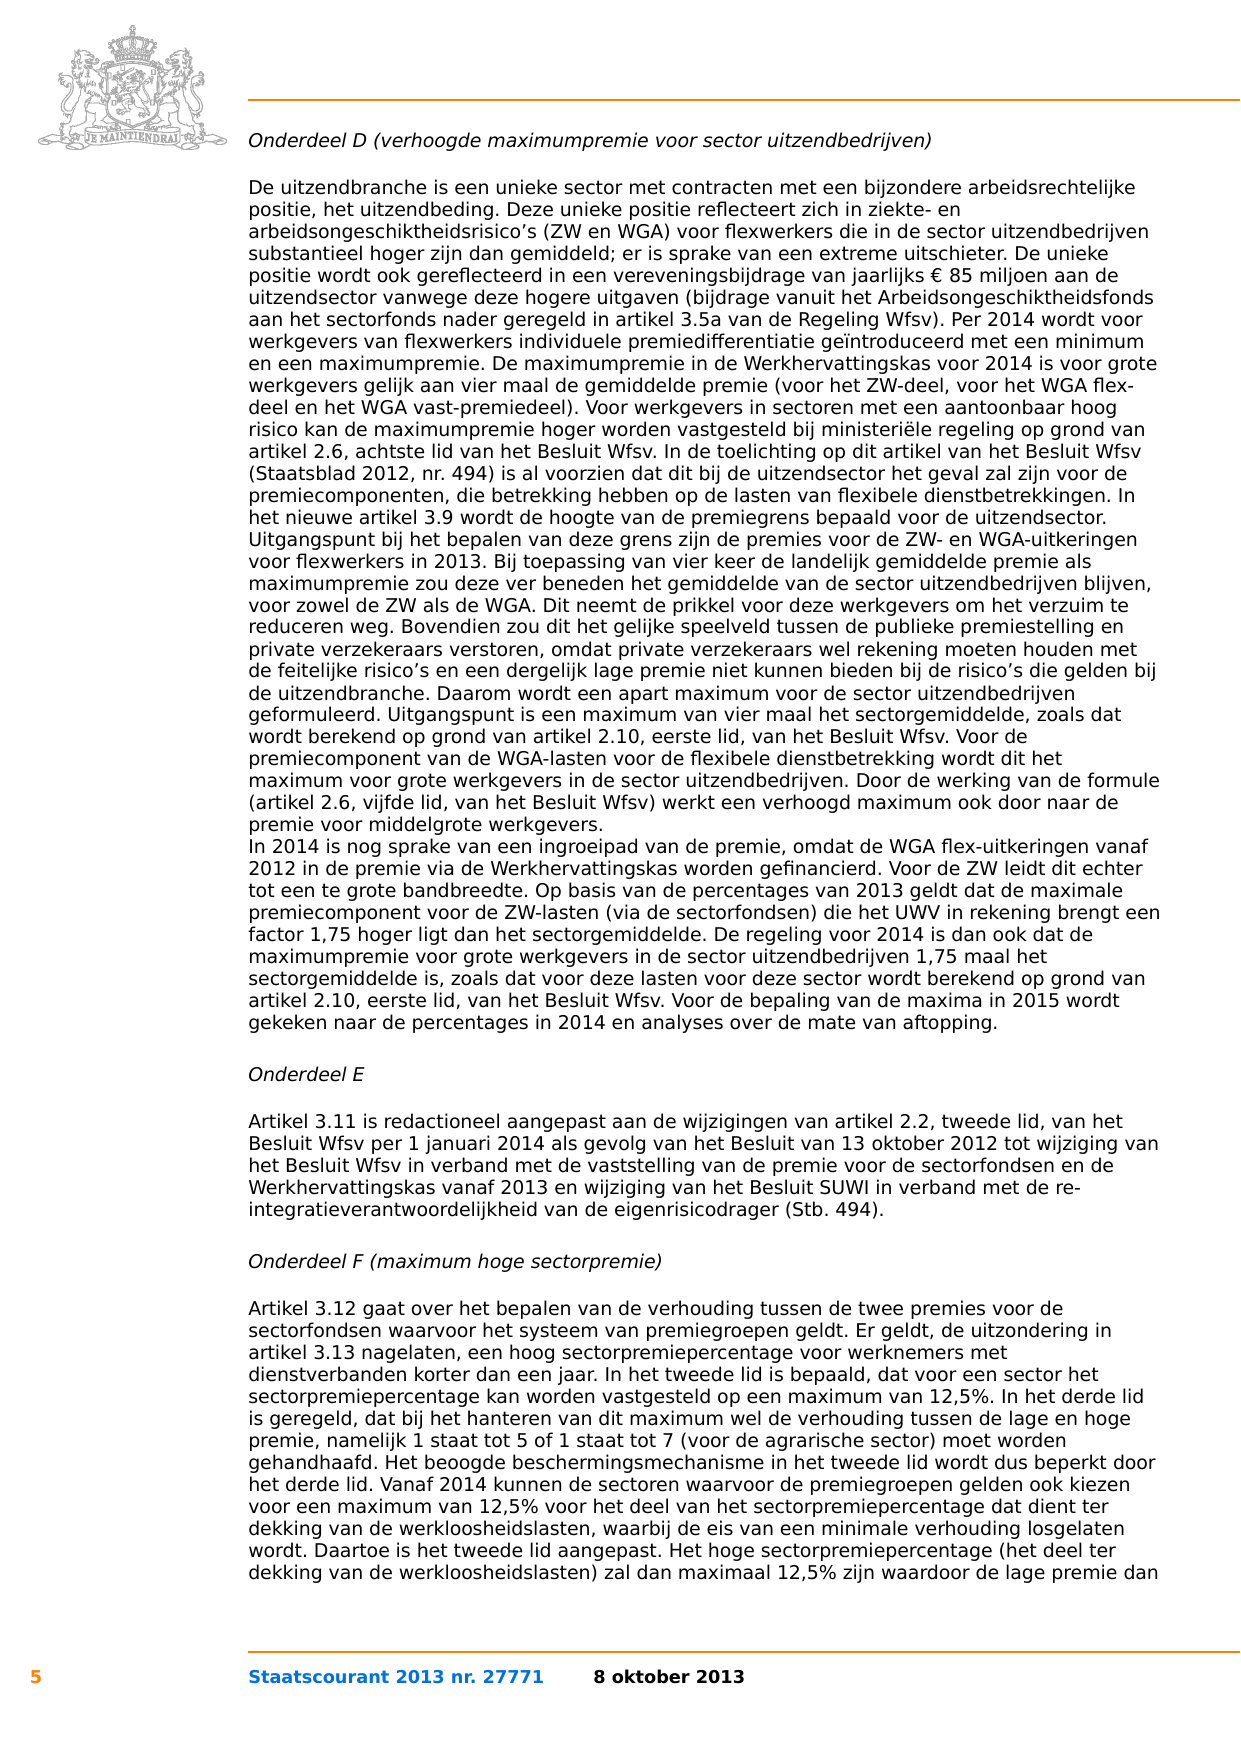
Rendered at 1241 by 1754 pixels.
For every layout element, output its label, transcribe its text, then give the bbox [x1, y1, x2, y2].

picture [38, 25, 227, 150]
text Uitgangspunt bij het bepalen van deze grens zijn de premies voor de ZW- en WGA-uitkeringen voor flexwerkers in 2013. Bij toepassing van vier keer de landelijk gemiddelde premie als maximumpremie zou deze ver beneden het gemiddelde van de sector uitzendbedrijven blijven, voor zowel de ZW als de WGA. Dit neemt de prikkel voor deze werkgevers om het verzuim te reduceren weg. Bovendien zou dit het gelijke speelveld tussen de publieke premiestelling en private verzekeraars verstoren, omdat private verzekeraars wel rekening moeten houden met de feitelijke risico’s en een dergelijk lage premie niet kunnen bieden bij de risico’s die gelden bij de uitzendbranche. Daarom wordt een apart maximum voor de sector uitzendbedrijven geformuleerd. Uitgangspunt is een maximum van vier maal het sectorgemiddelde, zoals dat wordt berekend op grond van artikel 2.10, eerste lid, van het Besluit Wfsv. Voor de premiecomponent van de WGA-lasten voor de flexibele dienstbetrekking wordt dit het maximum voor grote werkgevers in de sector uitzendbedrijven. Door de werking van de formule (artikel 2.6, vijfde lid, van het Besluit Wfsv) werkt een verhoogd maximum ook door naar de premie voor middelgrote werkgevers. [248, 528, 1163, 836]
text De uitzendbranche is een unieke sector met contracten met een bijzondere arbeidsrechtelijke positie, het uitzendbeding. Deze unieke positie reflecteert zich in ziekte- en arbeidsongeschiktheidsrisico’s (ZW en WGA) voor flexwerkers die in de sector uitzendbedrijven substantieel hoger zijn dan gemiddeld; er is sprake van een extreme uitschieter. De unieke positie wordt ook gereflecteerd in een vereveningsbijdrage van jaarlijks € 85 miljoen aan de uitzendsector vanwege deze hogere uitgaven (bijdrage vanuit het Arbeidsongeschiktheidsfonds aan het sectorfonds nader geregeld in artikel 3.5a van de Regeling Wfsv). Per 2014 wordt voor werkgevers van flexwerkers individuele premiedifferentiatie geïntroduceerd met een minimum en een maximumpremie. De maximumpremie in de Werkhervattingskas voor 2014 is voor grote werkgevers gelijk aan vier maal de gemiddelde premie (voor het ZW-deel, voor het WGA flex-deel en het WGA vast-premiedeel). Voor werkgevers in sectoren met een aantoonbaar hoog risico kan de maximumpremie hoger worden vastgesteld bij ministeriële regeling op grond van artikel 2.6, achtste lid van het Besluit Wfsv. In de toelichting op dit artikel van het Besluit Wfsv (Staatsblad 2012, nr. 494) is al voorzien dat dit bij de uitzendsector het geval zal zijn voor de premiecomponenten, die betrekking hebben op de lasten van flexibele dienstbetrekkingen. In het nieuwe artikel 3.9 wordt de hoogte van de premiegrens bepaald voor de uitzendsector. [248, 177, 1163, 528]
text In 2014 is nog sprake van een ingroeipad van de premie, omdat de WGA flex-uitkeringen vanaf 2012 in de premie via de Werkhervattingskas worden gefinancierd. Voor de ZW leidt dit echter tot een te grote bandbreedte. Op basis van de percentages van 2013 geldt dat de maximale premiecomponent voor de ZW-lasten (via de sectorfondsen) die het UWV in rekening brengt een factor 1,75 hoger ligt dan het sectorgemiddelde. De regeling voor 2014 is dan ook dat de maximumpremie voor grote werkgevers in de sector uitzendbedrijven 1,75 maal het sectorgemiddelde is, zoals dat voor deze lasten voor deze sector wordt berekend op grond van artikel 2.10, eerste lid, van het Besluit Wfsv. Voor de bepaling van de maxima in 2015 wordt gekeken naar de percentages in 2014 en analyses over de mate van aftopping. [248, 836, 1163, 1034]
subtitle Onderdeel F (maximum hoge sectorpremie) [248, 1251, 1163, 1273]
subtitle Onderdeel D (verhoogde maximumpremie voor sector uitzendbedrijven) [248, 130, 1163, 152]
text Artikel 3.12 gaat over het bepalen van de verhouding tussen de twee premies voor de sectorfondsen waarvoor het systeem van premiegroepen geldt. Er geldt, de uitzondering in artikel 3.13 nagelaten, een hoog sectorpremiepercentage voor werknemers met dienstverbanden korter dan een jaar. In het tweede lid is bepaald, dat voor een sector het sectorpremiepercentage kan worden vastgesteld op een maximum van 12,5%. In het derde lid is geregeld, dat bij het hanteren van dit maximum wel de verhouding tussen de lage en hoge premie, namelijk 1 staat tot 5 of 1 staat tot 7 (voor de agrarische sector) moet worden gehandhaafd. Het beoogde beschermingsmechanisme in het tweede lid wordt dus beperkt door het derde lid. Vanaf 2014 kunnen de sectoren waarvoor de premiegroepen gelden ook kiezen voor een maximum van 12,5% voor het deel van het sectorpremiepercentage dat dient ter dekking van de werkloosheidslasten, waarbij de eis van een minimale verhouding losgelaten wordt. Daartoe is het tweede lid aangepast. Het hoge sectorpremiepercentage (het deel ter dekking van de werkloosheidslasten) zal dan maximaal 12,5% zijn waardoor de lage premie dan [248, 1298, 1163, 1584]
text Artikel 3.11 is redactioneel aangepast aan de wijzigingen van artikel 2.2, tweede lid, van het Besluit Wfsv per 1 januari 2014 als gevolg van het Besluit van 13 oktober 2012 tot wijziging van het Besluit Wfsv in verband met de vaststelling van de premie voor de sectorfondsen en de Werkhervattingskas vanaf 2013 en wijziging van het Besluit SUWI in verband met de re-integratieverantwoordelijkheid van de eigenrisicodrager (Stb. 494). [248, 1111, 1163, 1221]
subtitle Onderdeel E [248, 1064, 1163, 1086]
